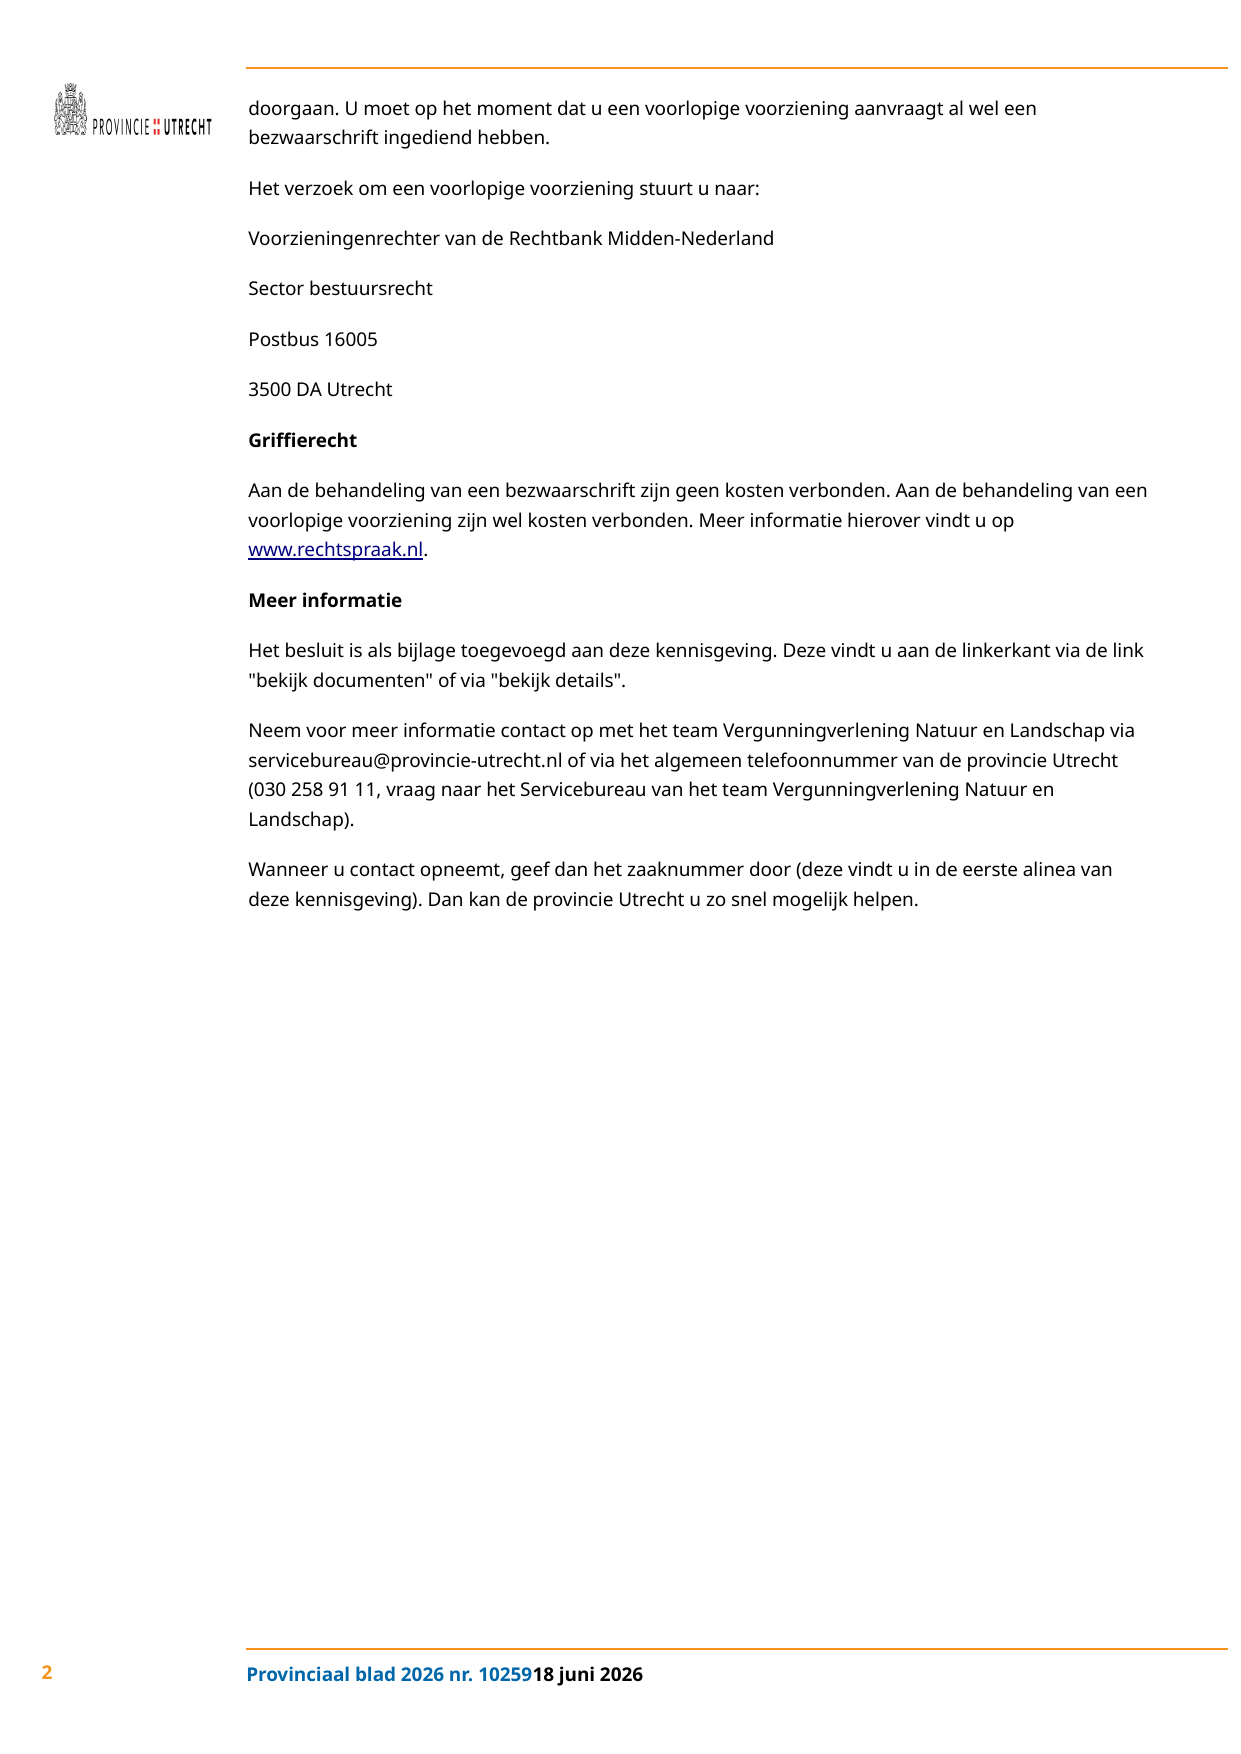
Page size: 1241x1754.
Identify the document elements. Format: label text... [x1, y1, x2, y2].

picture [41, 47, 231, 172]
text Griffierecht [248, 427, 1152, 453]
text Meer informatie [248, 587, 1152, 613]
text doorgaan. U moet op het moment dat u een voorlopige voorziening aanvraagt al wel een bezwaarschrift ingediend hebben. [248, 95, 1152, 150]
text Het verzoek om een voorlopige voorziening stuurt u naar: [248, 175, 1152, 201]
text 3500 DA Utrecht [248, 376, 1152, 402]
text Neem voor meer informatie contact op met het team Vergunningverlening Natuur en Landschap via servicebureau@provincie-utrecht.nl of via het algemeen telefoonnummer van de provincie Utrecht (030 258 91 11, vraag naar het Servicebureau van het team Vergunningverlening Natuur en Landschap). [248, 717, 1152, 832]
text Voorzieningenrechter van de Rechtbank Midden-Nederland [248, 225, 1152, 251]
text Sector bestuursrecht [248, 276, 1152, 301]
text Wanneer u contact opneemt, geef dan het zaaknummer door (deze vindt u in de eerste alinea van deze kennisgeving). Dan kan de provincie Utrecht u zo snel mogelijk helpen. [248, 856, 1152, 912]
text Postbus 16005 [248, 326, 1152, 352]
text Het besluit is als bijlage toegevoegd aan deze kennisgeving. Deze vindt u aan de linkerkant via de link "bekijk documenten" of via "bekijk details". [248, 637, 1152, 693]
text Aan de behandeling van een bezwaarschrift zijn geen kosten verbonden. Aan de behandeling van een voorlopige voorziening zijn wel kosten verbonden. Meer informatie hierover vindt u op www.rechtspraak.nl. [248, 477, 1152, 562]
